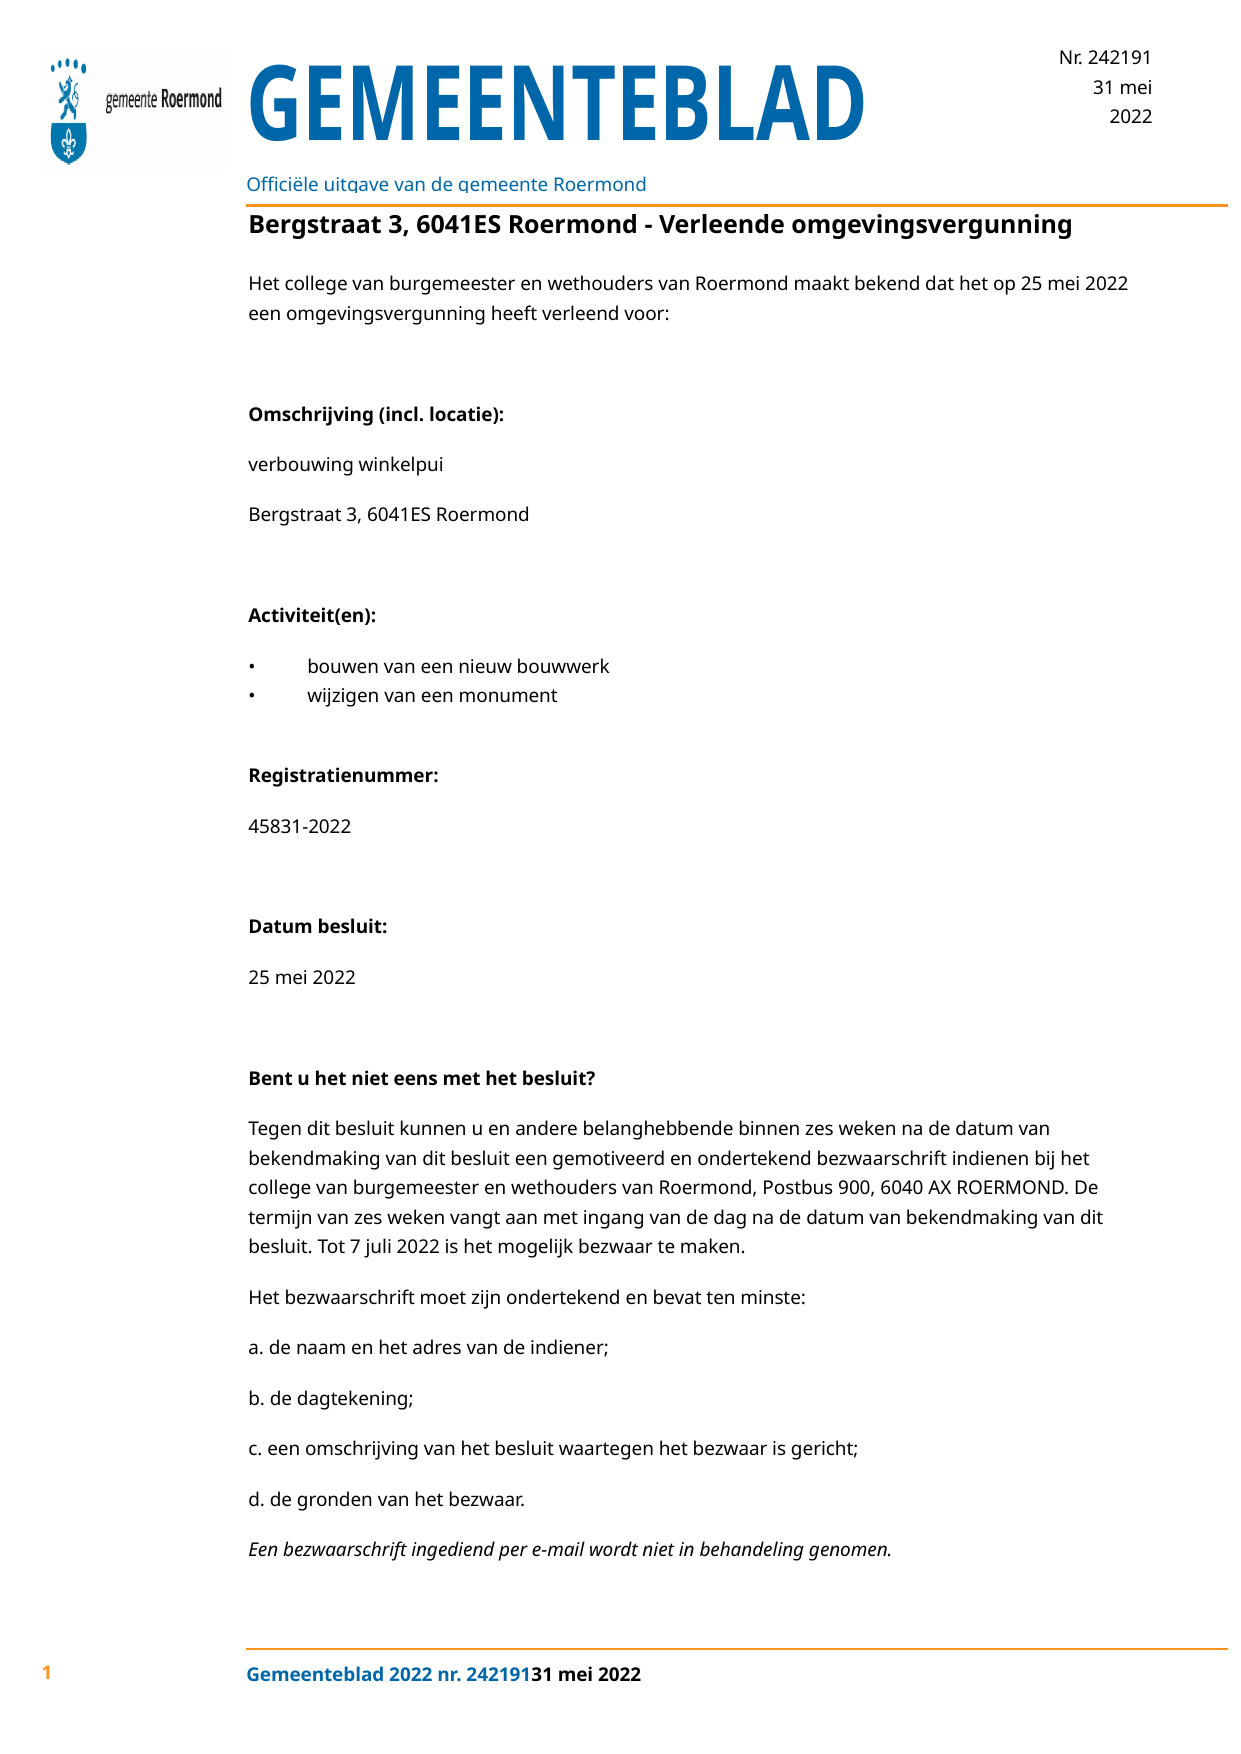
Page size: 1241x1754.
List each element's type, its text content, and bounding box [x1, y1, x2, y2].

text a. de naam en het adres van de indiener; [248, 1334, 1152, 1360]
list bouwen van een nieuw bouwwerk [248, 653, 1152, 678]
text Het college van burgemeester en wethouders van Roermond maakt bekend dat het op 25 mei 2022 een omgevingsvergunning heeft verleend voor: [248, 270, 1152, 326]
text Een bezwaarschrift ingediend per e-mail wordt niet in behandeling genomen. [248, 1536, 1152, 1562]
text 45831-2022 [248, 813, 1152, 838]
text Omschrijving (incl. locatie): [248, 401, 1152, 426]
text Bent u het niet eens met het besluit? [248, 1065, 1152, 1091]
text Bergstraat 3, 6041ES Roermond - Verleende omgevingsvergunning [248, 207, 1152, 241]
text Activiteit(en): [248, 602, 1152, 628]
text verbouwing winkelpui [248, 451, 1152, 477]
text b. de dagtekening; [248, 1385, 1152, 1411]
picture [41, 47, 231, 172]
list wijzigen van een monument [248, 682, 1152, 708]
text Bergstraat 3, 6041ES Roermond [248, 502, 1152, 527]
text 25 mei 2022 [248, 964, 1152, 990]
text Tegen dit besluit kunnen u en andere belanghebbende binnen zes weken na de datum van bekendmaking van dit besluit een gemotiveerd en ondertekend bezwaarschrift indienen bij het college van burgemeester en wethouders van Roermond, Postbus 900, 6040 AX ROERMOND. De termijn van zes weken vangt aan met ingang van de dag na de datum van bekendmaking van dit besluit. Tot 7 juli 2022 is het mogelijk bezwaar te maken. [248, 1115, 1152, 1259]
text Datum besluit: [248, 914, 1152, 939]
text Het bezwaarschrift moet zijn ondertekend en bevat ten minste: [248, 1284, 1152, 1310]
text d. de gronden van het bezwaar. [248, 1486, 1152, 1511]
text c. een omschrijving van het besluit waartegen het bezwaar is gericht; [248, 1435, 1152, 1461]
text Registratienummer: [248, 762, 1152, 788]
